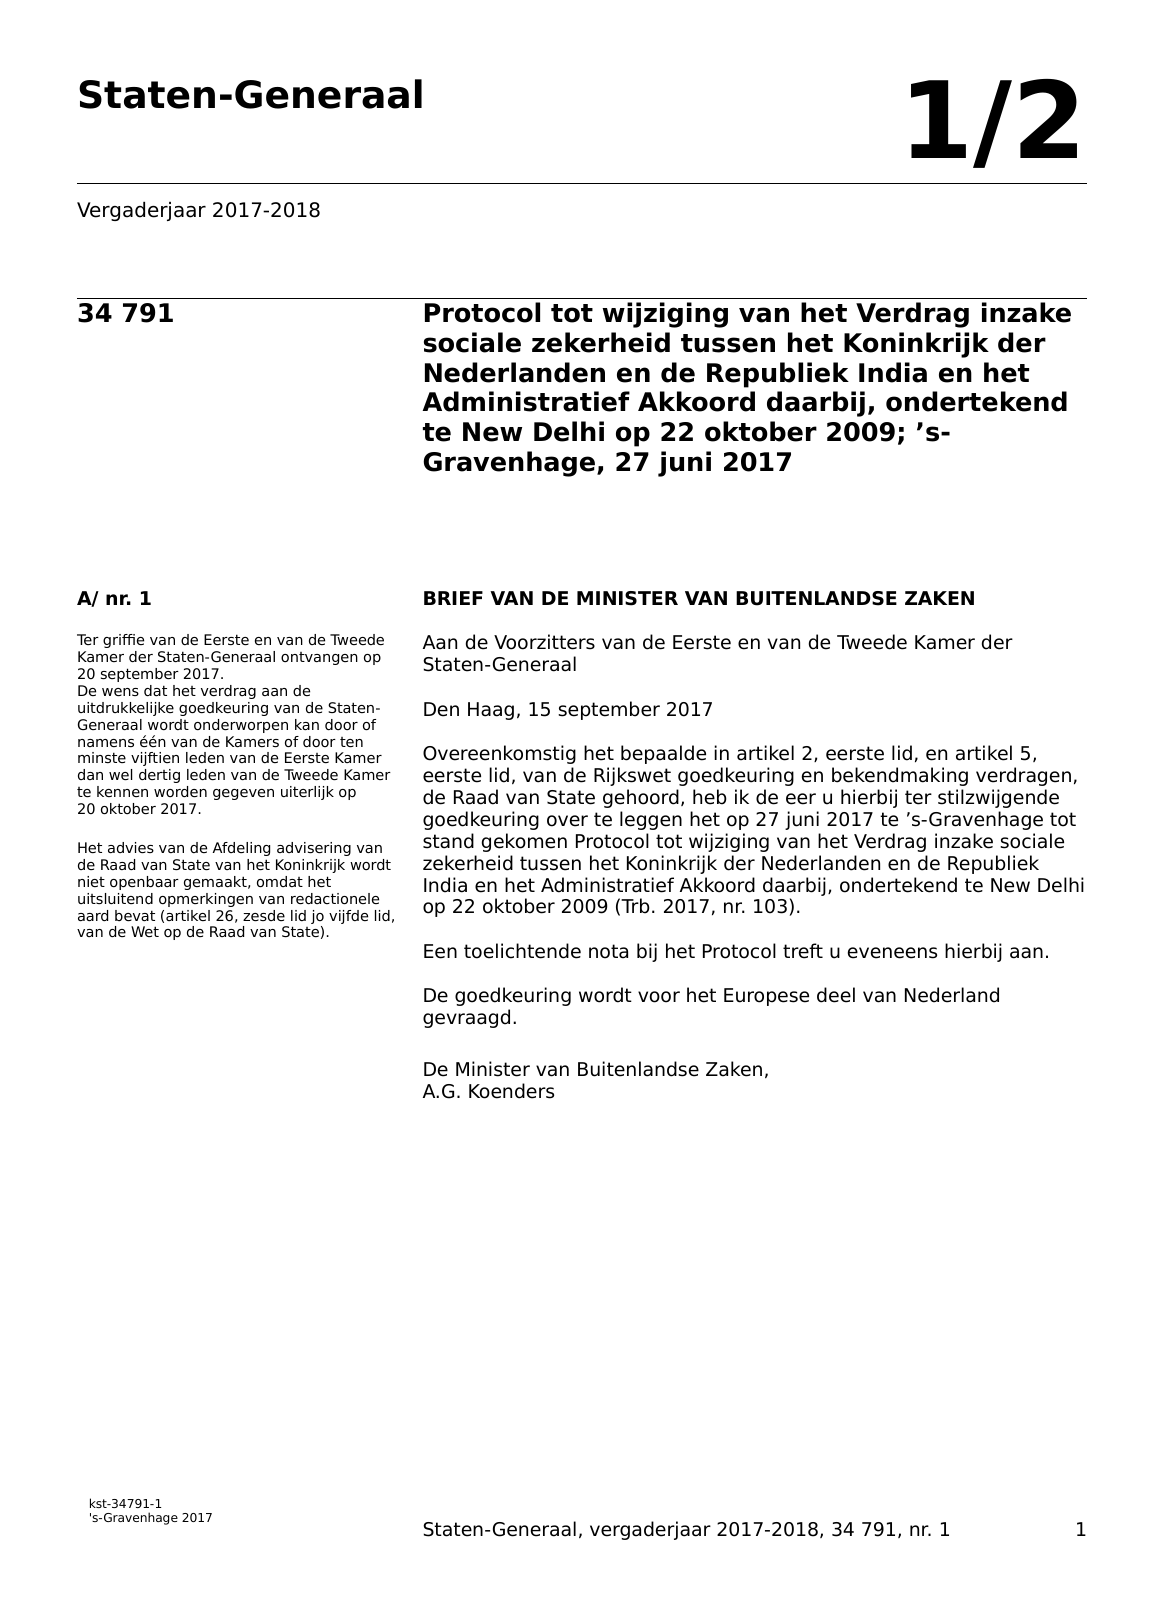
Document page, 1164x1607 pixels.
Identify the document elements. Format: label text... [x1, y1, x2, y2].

text Ter griffie van de Eerste en van de Tweede Kamer der Staten-Generaal ontvangen op 20 september 2017. [77, 632, 399, 683]
text Een toelichtende nota bij het Protocol treft u eveneens hierbij aan. [422, 941, 1087, 963]
subtitle 34 791 Protocol tot wijziging van het Verdrag inzake sociale zekerheid tussen het Koninkrijk der Nederlanden en de Republiek India en het Administratief Akkoord daarbij, ondertekend te New Delhi op 22 oktober 2009; ’s-Gravenhage, 27 juni 2017 [77, 299, 1087, 477]
text [77, 818, 399, 840]
text kst-34791-1 [88, 1497, 323, 1511]
text De wens dat het verdrag aan de uitdrukkelijke goedkeuring van de Staten-Generaal wordt onderworpen kan door of namens één van de Kamers of door ten minste vijftien leden van de Eerste Kamer dan wel dertig leden van de Tweede Kamer te kennen worden gegeven uiterlijk op 20 oktober 2017. [77, 683, 399, 818]
text Den Haag, 15 september 2017 [422, 698, 1087, 720]
text De goedkeuring wordt voor het Europese deel van Nederland gevraagd. [422, 985, 1087, 1029]
table_header 1/2 [886, 59, 1087, 183]
subtitle A/ nr. 1 BRIEF VAN DE MINISTER VAN BUITENLANDSE ZAKEN [77, 588, 1087, 610]
text Aan de Voorzitters van de Eerste en van de Tweede Kamer der Staten-Generaal [422, 632, 1087, 676]
text 's-Gravenhage 2017 [88, 1511, 323, 1525]
text De Minister van Buitenlandse Zaken, A.G. Koenders [422, 1059, 1087, 1103]
text Het advies van de Afdeling advisering van de Raad van State van het Koninkrijk wordt niet openbaar gemaakt, omdat het uitsluitend opmerkingen van redactionele aard bevat (artikel 26, zesde lid jo vijfde lid, van de Wet op de Raad van State). [77, 840, 399, 941]
table_cell Vergaderjaar 2017-2018 [77, 184, 1087, 298]
table_header Staten-Generaal [77, 59, 886, 183]
text Overeenkomstig het bepaalde in artikel 2, eerste lid, en artikel 5, eerste lid, van de Rijkswet goedkeuring en bekendmaking verdragen, de Raad van State gehoord, heb ik de eer u hierbij ter stilzwijgende goedkeuring over te leggen het op 27 juni 2017 te ’s-Gravenhage tot stand gekomen Protocol tot wijziging van het Verdrag inzake sociale zekerheid tussen het Koninkrijk der Nederlanden en de Republiek India en het Administratief Akkoord daarbij, ondertekend te New Delhi op 22 oktober 2009 (Trb. 2017, nr. 103). [422, 743, 1087, 918]
